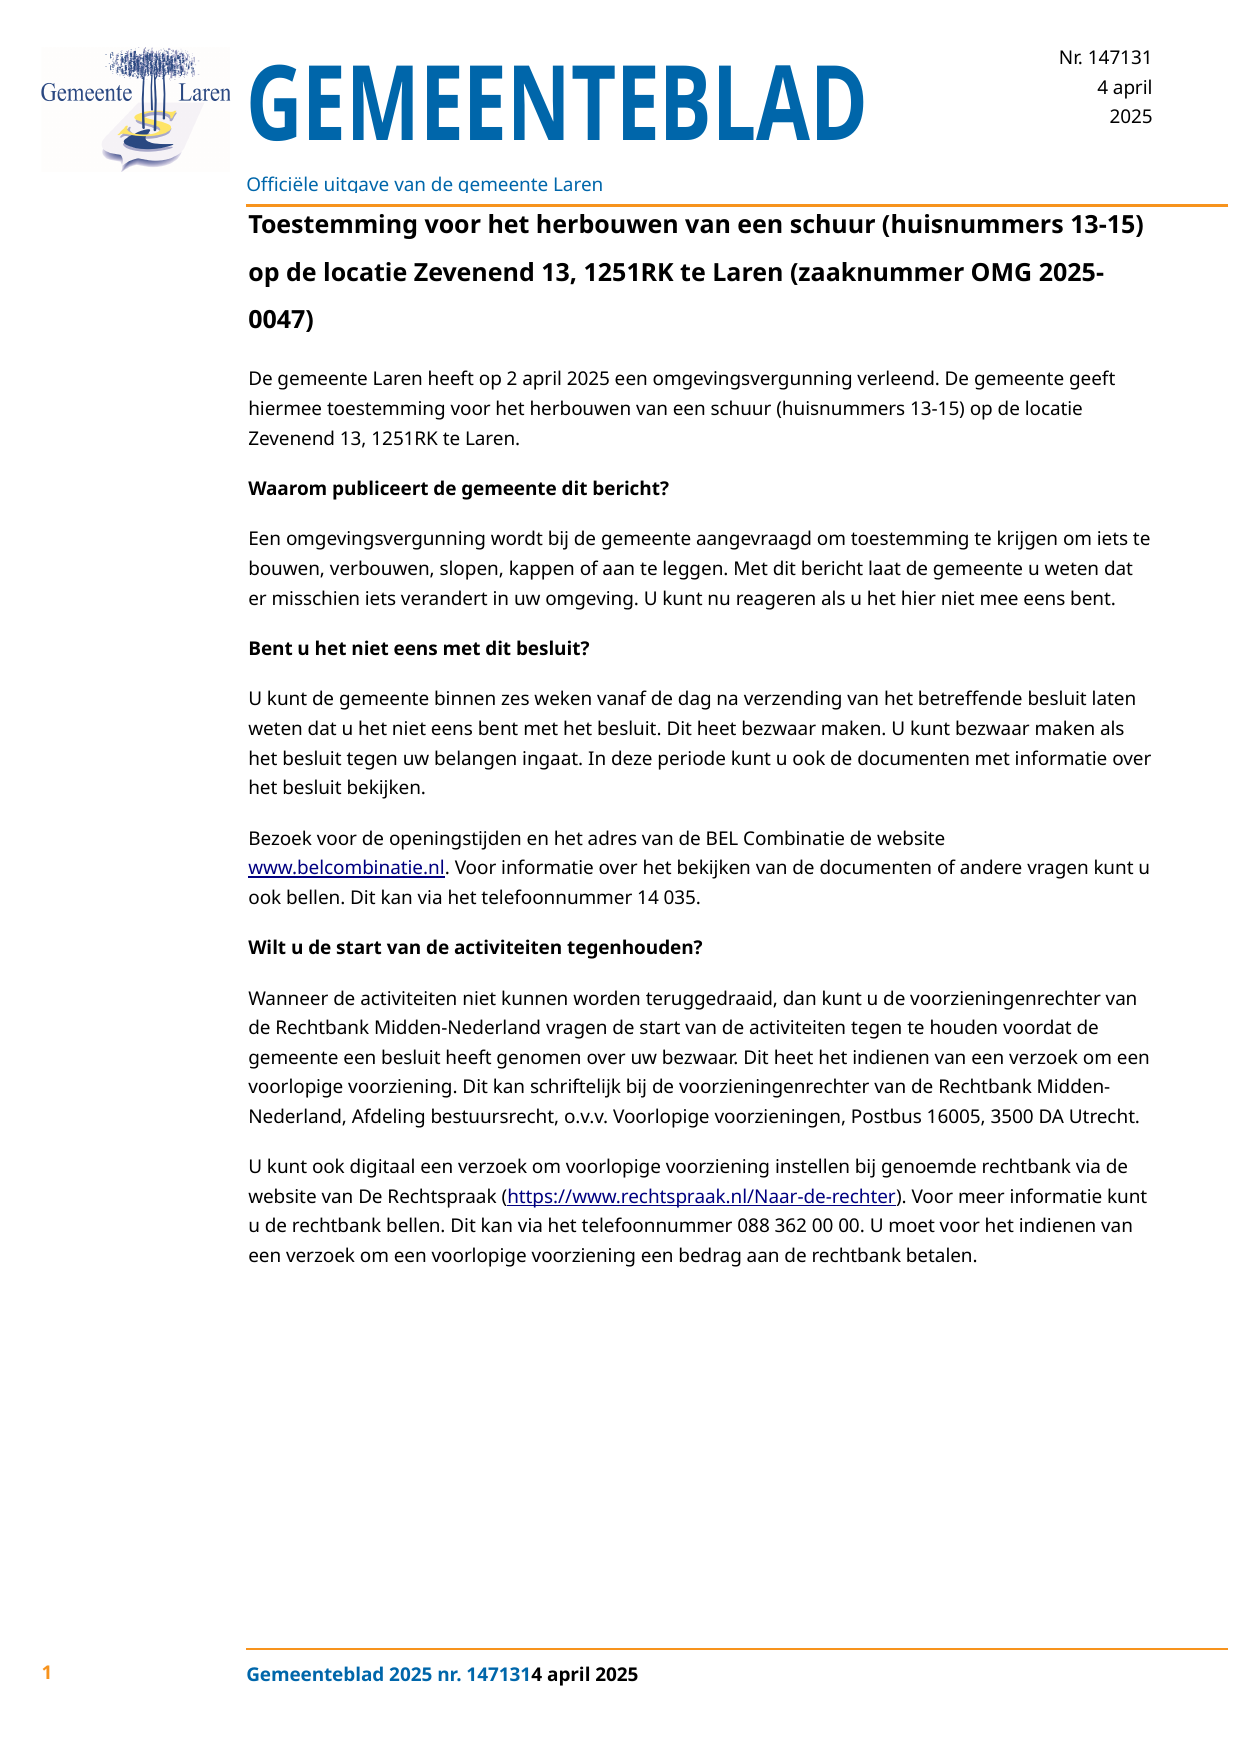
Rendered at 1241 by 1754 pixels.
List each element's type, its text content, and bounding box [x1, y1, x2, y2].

text Toestemming voor het herbouwen van een schuur (huisnummers 13-15) op de locatie Zevenend 13, 1251RK te Laren (zaaknummer OMG 2025-0047) [248, 207, 1152, 336]
picture [41, 47, 231, 172]
text De gemeente Laren heeft op 2 april 2025 een omgevingsvergunning verleend. De gemeente geeft hiermee toestemming voor het herbouwen van een schuur (huisnummers 13-15) op de locatie Zevenend 13, 1251RK te Laren. [248, 366, 1152, 450]
text Wilt u de start van de activiteiten tegenhouden? [248, 934, 1152, 960]
text Waarom publiceert de gemeente dit bericht? [248, 475, 1152, 501]
text Bent u het niet eens met dit besluit? [248, 635, 1152, 661]
text Wanneer de activiteiten niet kunnen worden teruggedraaid, dan kunt u de voorzieningenrechter van de Rechtbank Midden-Nederland vragen de start van de activiteiten tegen te houden voordat de gemeente een besluit heeft genomen over uw bezwaar. Dit heet het indienen van een verzoek om een voorlopige voorziening. Dit kan schriftelijk bij de voorzieningenrechter van de Rechtbank Midden-Nederland, Afdeling bestuursrecht, o.v.v. Voorlopige voorzieningen, Postbus 16005, 3500 DA Utrecht. [248, 985, 1152, 1129]
text U kunt de gemeente binnen zes weken vanaf de dag na verzending van het betreffende besluit laten weten dat u het niet eens bent met het besluit. Dit heet bezwaar maken. U kunt bezwaar maken als het besluit tegen uw belangen ingaat. In deze periode kunt u ook de documenten met informatie over het besluit bekijken. [248, 686, 1152, 800]
text Een omgevingsvergunning wordt bij de gemeente aangevraagd om toestemming te krijgen om iets te bouwen, verbouwen, slopen, kappen of aan te leggen. Met dit bericht laat de gemeente u weten dat er misschien iets verandert in uw omgeving. U kunt nu reageren als u het hier niet mee eens bent. [248, 526, 1152, 610]
text Bezoek voor de openingstijden en het adres van de BEL Combinatie de website www.belcombinatie.nl. Voor informatie over het bekijken van de documenten of andere vragen kunt u ook bellen. Dit kan via het telefoonnummer 14 035. [248, 825, 1152, 909]
text U kunt ook digitaal een verzoek om voorlopige voorziening instellen bij genoemde rechtbank via de website van De Rechtspraak (https://www.rechtspraak.nl/Naar-de-rechter). Voor meer informatie kunt u de rechtbank bellen. Dit kan via het telefoonnummer 088 362 00 00. U moet voor het indienen van een verzoek om een voorlopige voorziening een bedrag aan de rechtbank betalen. [248, 1153, 1152, 1268]
